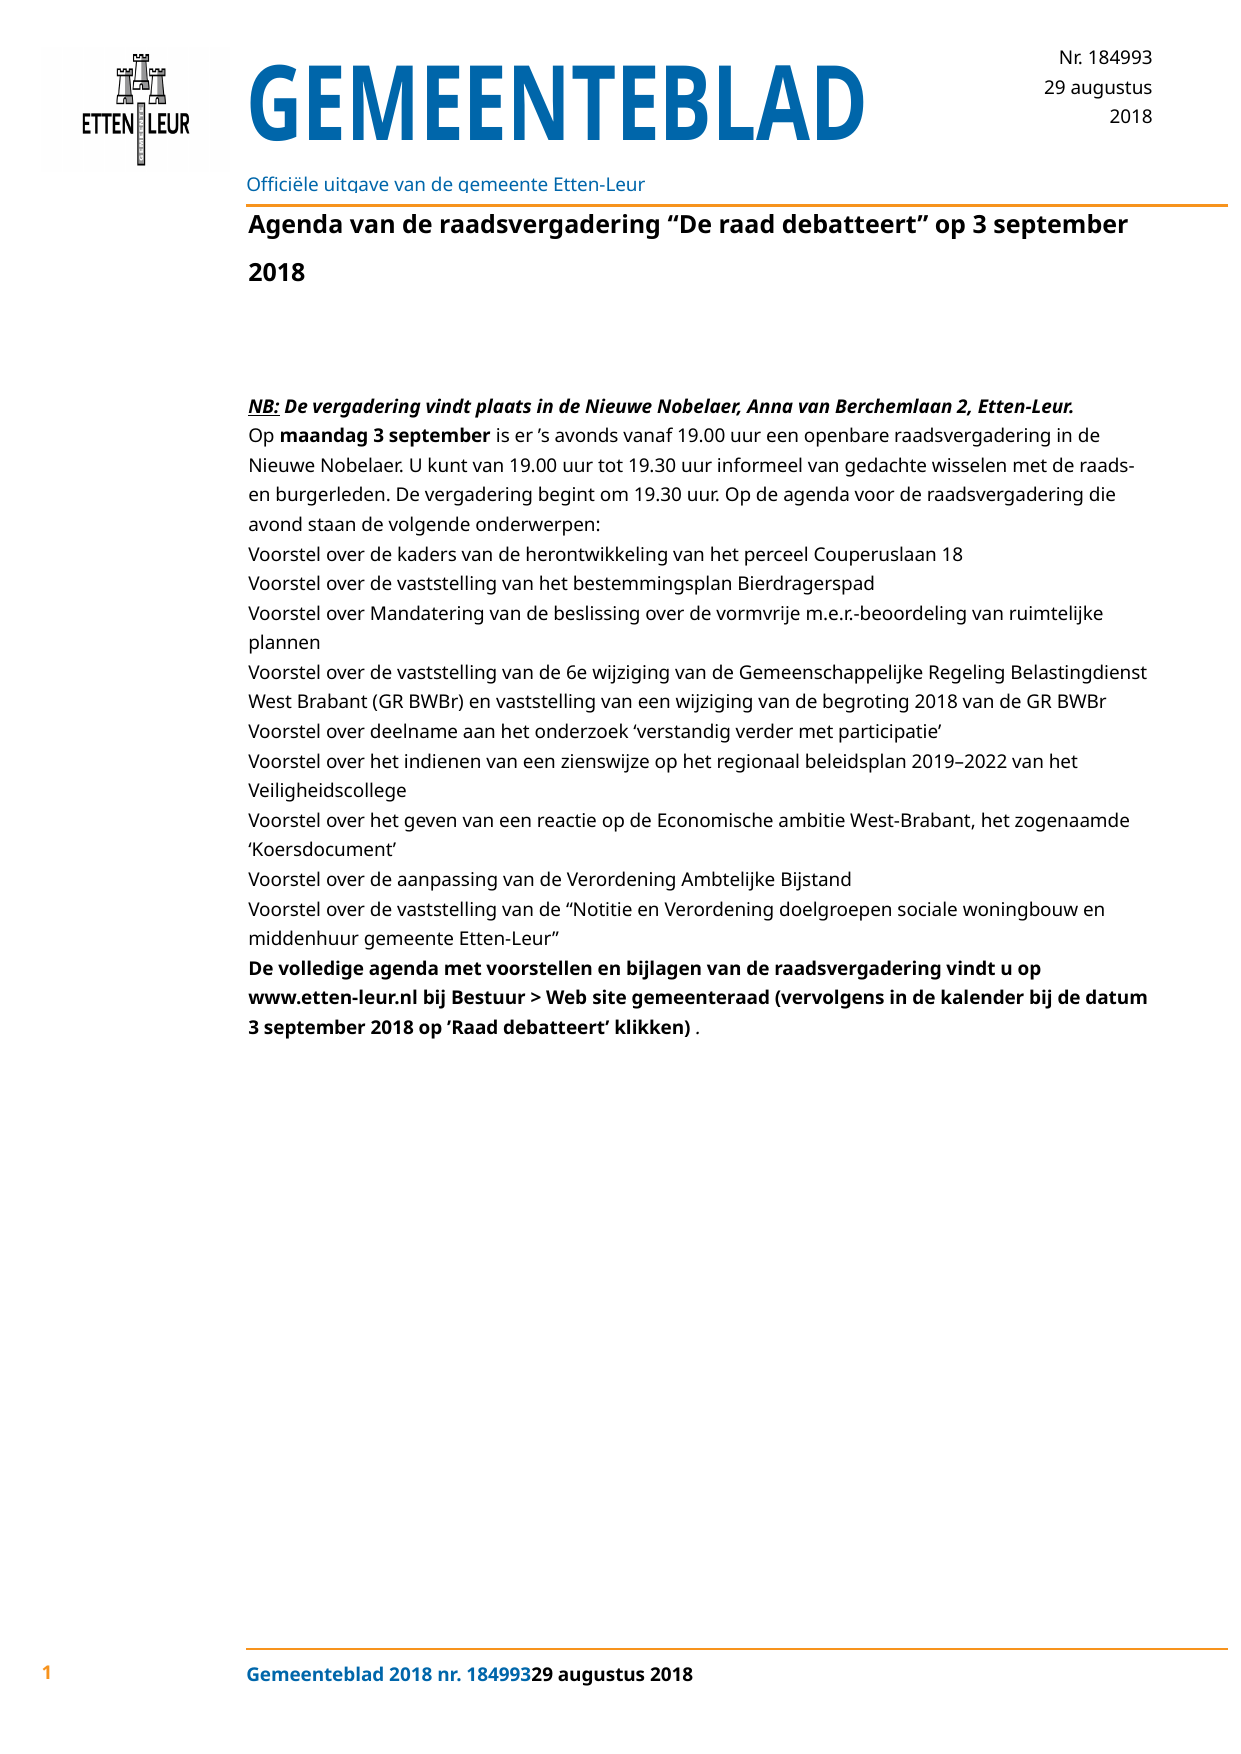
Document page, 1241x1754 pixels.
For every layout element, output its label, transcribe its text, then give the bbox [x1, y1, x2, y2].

text Voorstel over het indienen van een zienswijze op het regionaal beleidsplan 2019–2022 van het Veiligheidscollege [248, 748, 1152, 803]
text De volledige agenda met voorstellen en bijlagen van de raadsvergadering vindt u op www.etten-leur.nl bij Bestuur > Web site gemeenteraad (vervolgens in de kalender bij de datum 3 september 2018 op ’Raad debatteert’ klikken) . [248, 955, 1152, 1040]
text Voorstel over de vaststelling van het bestemmingsplan Bierdragerspad [248, 570, 1152, 596]
text NB: De vergadering vindt plaats in de Nieuwe Nobelaer, Anna van Berchemlaan 2, Etten-Leur. [248, 393, 1152, 419]
picture [41, 47, 231, 172]
text Voorstel over de aanpassing van de Verordening Ambtelijke Bijstand [248, 866, 1152, 892]
text Voorstel over deelname aan het onderzoek ‘verstandig verder met participatie’ [248, 718, 1152, 744]
text Voorstel over de vaststelling van de “Notitie en Verordening doelgroepen sociale woningbouw en middenhuur gemeente Etten-Leur” [248, 896, 1152, 951]
text Op maandag 3 september is er ’s avonds vanaf 19.00 uur een openbare raadsvergadering in de Nieuwe Nobelaer. U kunt van 19.00 uur tot 19.30 uur informeel van gedachte wisselen met de raads- en burgerleden. De vergadering begint om 19.30 uur. Op de agenda voor de raadsvergadering die avond staan de volgende onderwerpen: [248, 422, 1152, 537]
text Voorstel over Mandatering van de beslissing over de vormvrije m.e.r.-beoordeling van ruimtelijke plannen [248, 600, 1152, 655]
text Agenda van de raadsvergadering “De raad debatteert” op 3 september 2018 [248, 207, 1152, 288]
text Voorstel over de vaststelling van de 6e wijziging van de Gemeenschappelijke Regeling Belastingdienst West Brabant (GR BWBr) en vaststelling van een wijziging van de begroting 2018 van de GR BWBr [248, 659, 1152, 714]
text Voorstel over de kaders van de herontwikkeling van het perceel Couperuslaan 18 [248, 541, 1152, 567]
text Voorstel over het geven van een reactie op de Economische ambitie West-Brabant, het zogenaamde ‘Koersdocument’ [248, 807, 1152, 862]
